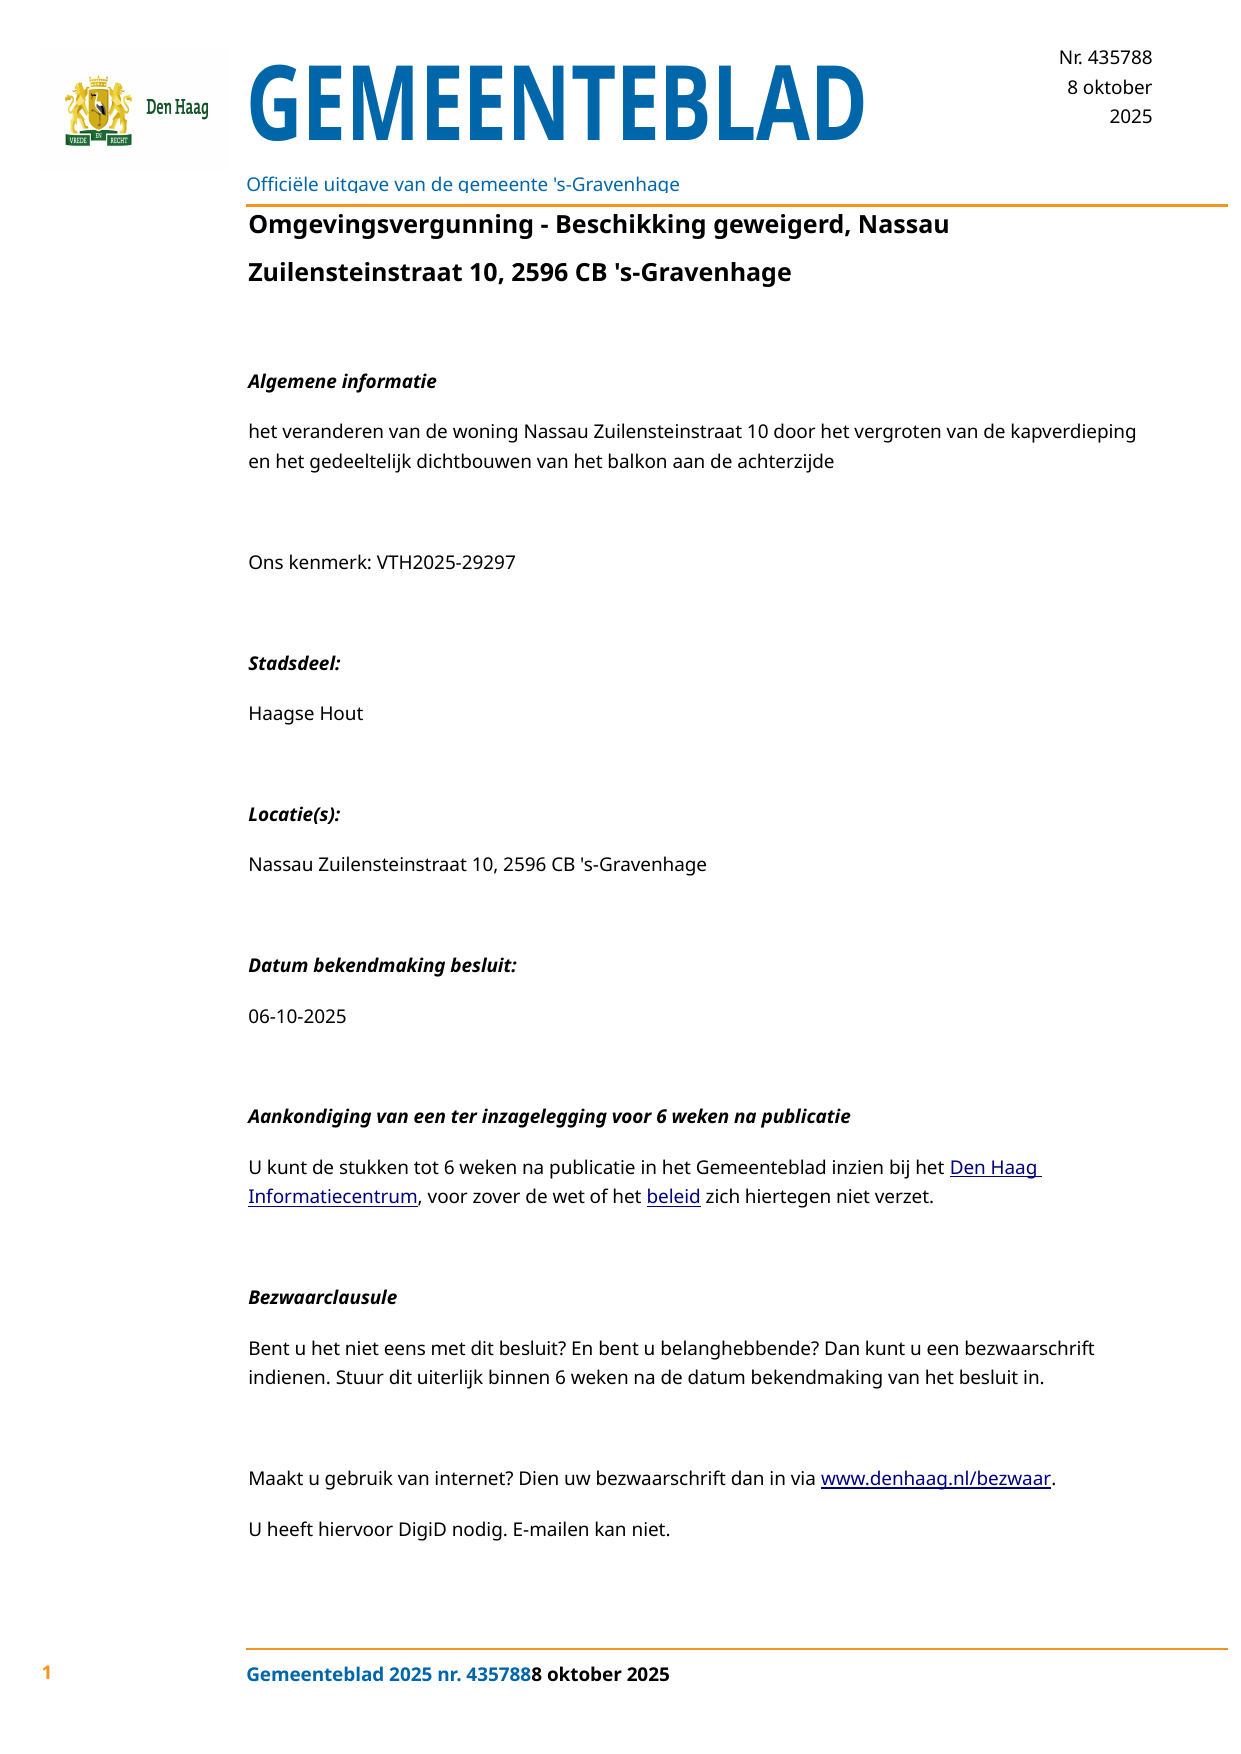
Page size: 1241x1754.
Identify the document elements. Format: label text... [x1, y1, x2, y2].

text 06-10-2025 [248, 1003, 1152, 1029]
text U kunt de stukken tot 6 weken na publicatie in het Gemeenteblad inzien bij het Den Haag Informatiecentrum, voor zover de wet of het beleid zich hiertegen niet verzet. [248, 1154, 1152, 1209]
text Ons kenmerk: VTH2025-29297 [248, 549, 1152, 575]
text Nassau Zuilensteinstraat 10, 2596 CB 's-Gravenhage [248, 852, 1152, 877]
text Haagse Hout [248, 700, 1152, 726]
text Locatie(s): [248, 801, 1152, 827]
text het veranderen van de woning Nassau Zuilensteinstraat 10 door het vergroten van de kapverdieping en het gedeeltelijk dichtbouwen van het balkon aan de achterzijde [248, 419, 1152, 474]
text U heeft hiervoor DigiD nodig. E-mailen kan niet. [248, 1516, 1152, 1542]
text Bent u het niet eens met dit besluit? En bent u belanghebbende? Dan kunt u een bezwaarschrift indienen. Stuur dit uiterlijk binnen 6 weken na de datum bekendmaking van het besluit in. [248, 1335, 1152, 1390]
text Datum bekendmaking besluit: [248, 952, 1152, 978]
text Omgevingsvergunning - Beschikking geweigerd, Nassau Zuilensteinstraat 10, 2596 CB 's-Gravenhage [248, 207, 1152, 288]
text Algemene informatie [248, 368, 1152, 394]
text Stadsdeel: [248, 650, 1152, 676]
text Maakt u gebruik van internet? Dien uw bezwaarschrift dan in via www.denhaag.nl/bezwaar. [248, 1465, 1152, 1491]
picture [41, 47, 231, 172]
text Aankondiging van een ter inzagelegging voor 6 weken na publicatie [248, 1104, 1152, 1129]
text Bezwaarclausule [248, 1284, 1152, 1310]
